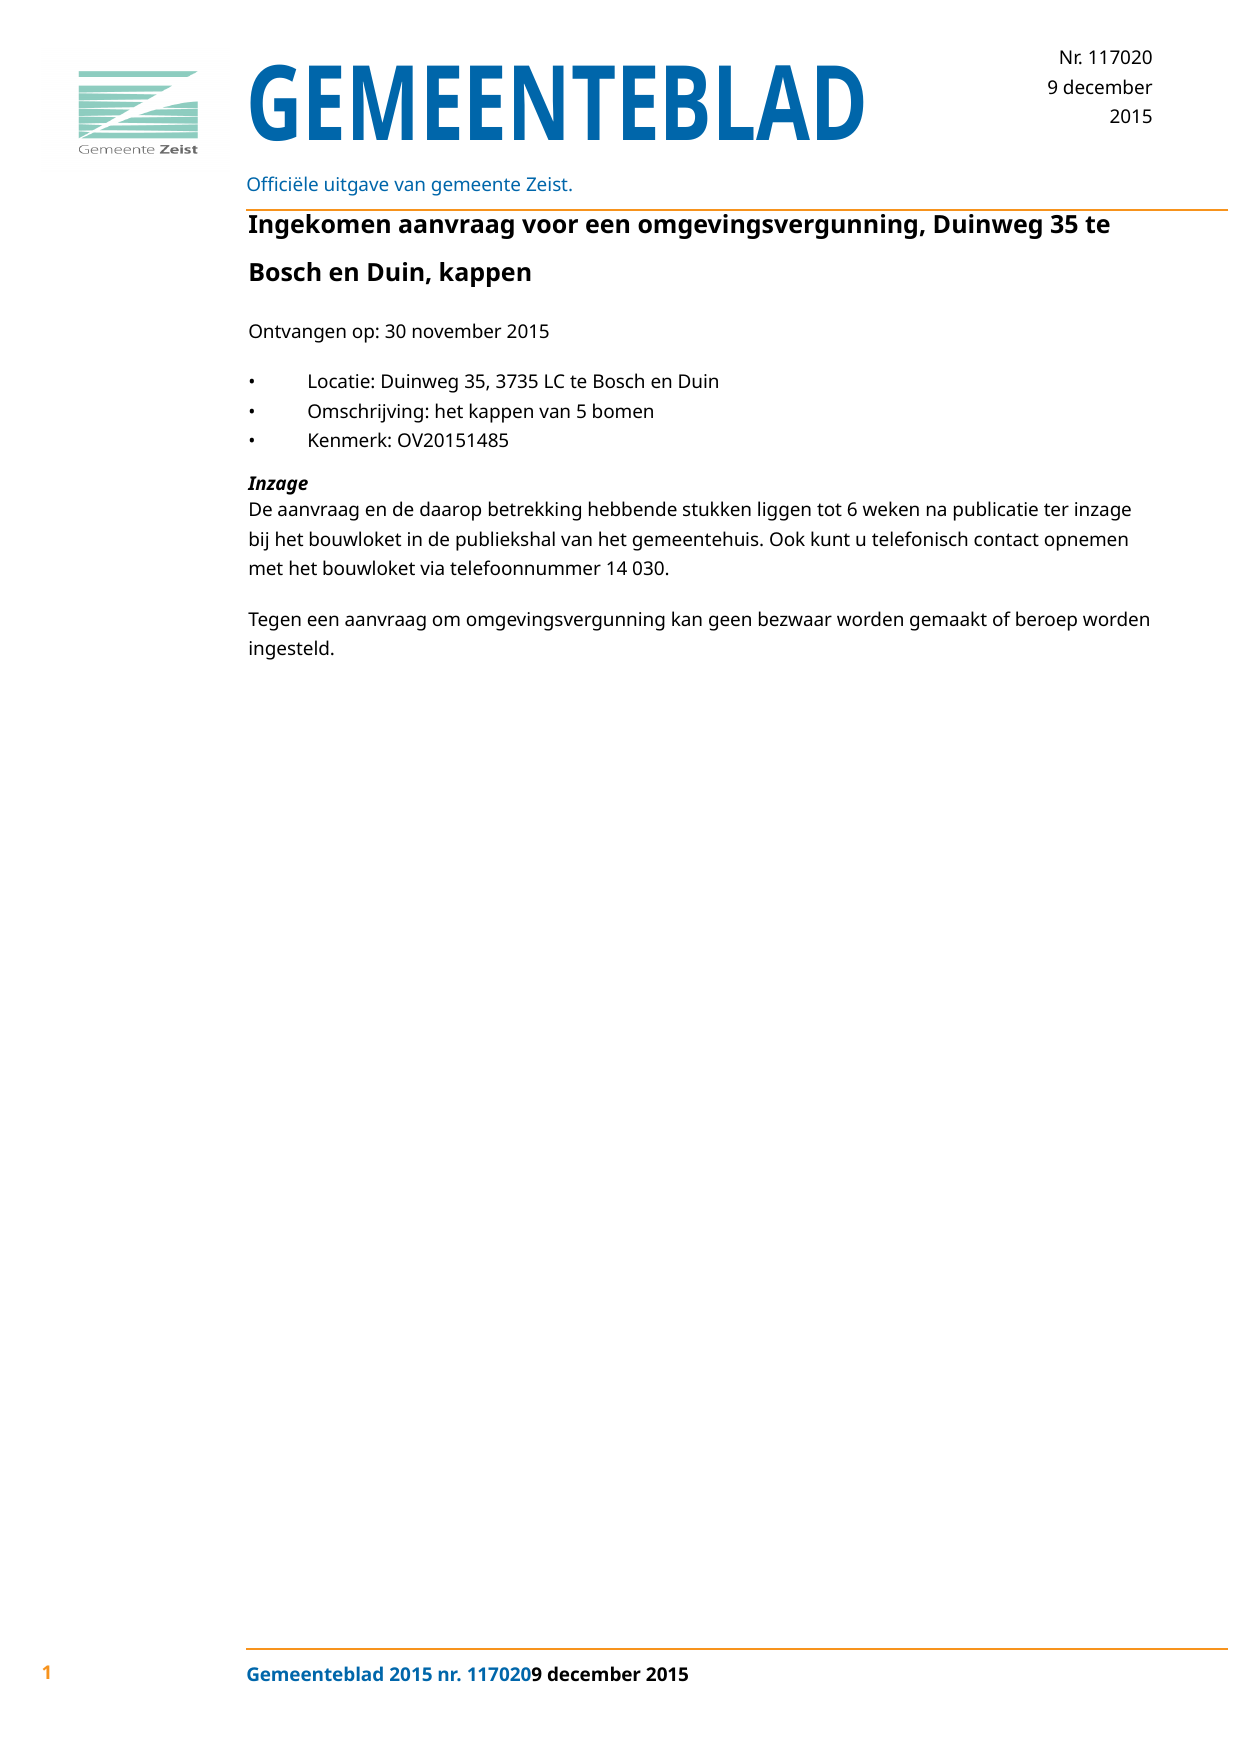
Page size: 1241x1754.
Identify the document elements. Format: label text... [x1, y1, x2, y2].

text Tegen een aanvraag om omgevingsvergunning kan geen bezwaar worden gemaakt of beroep worden ingesteld. [248, 606, 1152, 661]
list Locatie: Duinweg 35, 3735 LC te Bosch en Duin [248, 368, 1152, 394]
text Ontvangen op: 30 november 2015 [248, 318, 1152, 344]
picture [41, 47, 231, 172]
text Ingekomen aanvraag voor een omgevingsvergunning, Duinweg 35 te Bosch en Duin, kappen [248, 211, 1152, 288]
text De aanvraag en de daarop betrekking hebbende stukken liggen tot 6 weken na publicatie ter inzage bij het bouwloket in de publiekshal van het gemeentehuis. Ook kunt u telefonisch contact opnemen met het bouwloket via telefoonnummer 14 030. [248, 496, 1152, 581]
list Kenmerk: OV20151485 [248, 427, 1152, 453]
list Omschrijving: het kappen van 5 bomen [248, 398, 1152, 424]
text Inzage [248, 471, 1152, 496]
